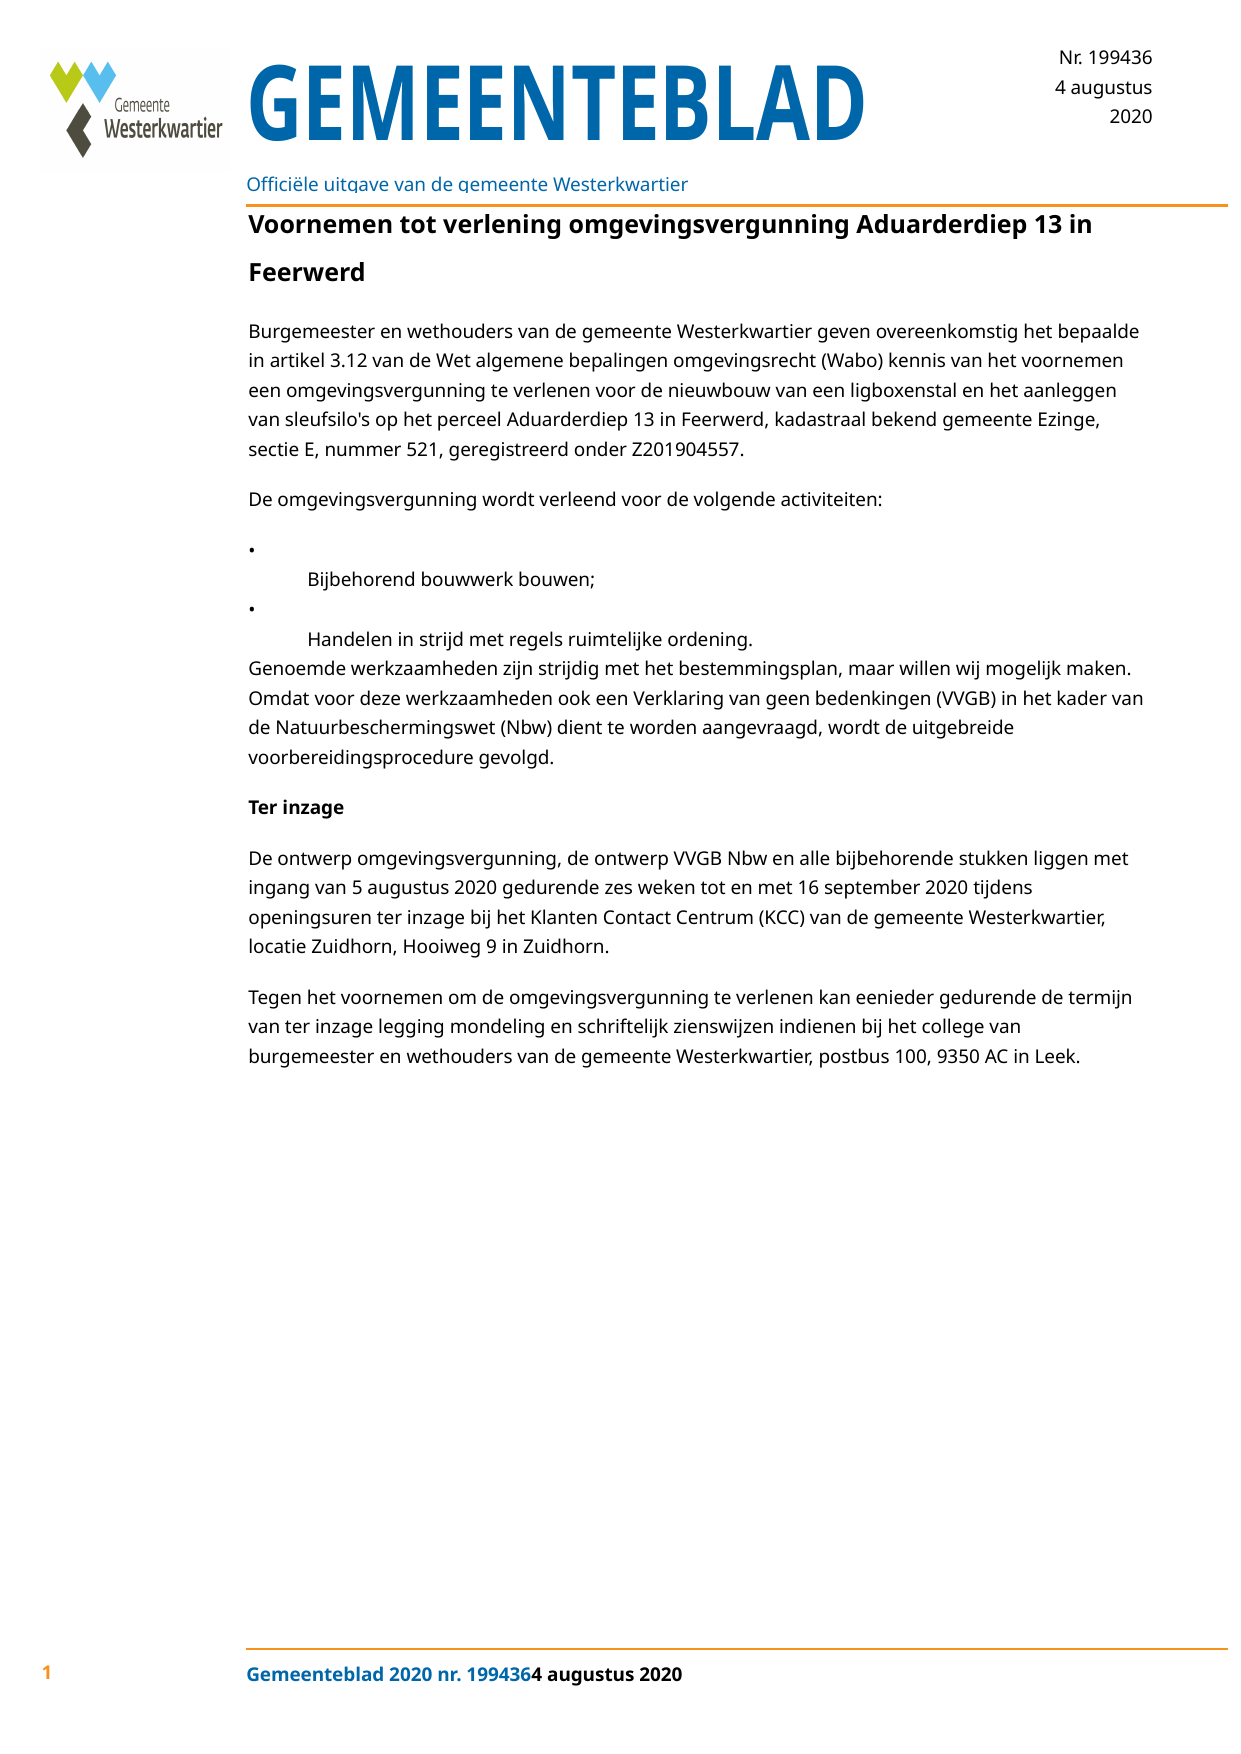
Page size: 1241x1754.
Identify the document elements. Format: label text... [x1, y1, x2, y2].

text Burgemeester en wethouders van de gemeente Westerkwartier geven overeenkomstig het bepaalde in artikel 3.12 van de Wet algemene bepalingen omgevingsrecht (Wabo) kennis van het voornemen een omgevingsvergunning te verlenen voor de nieuwbouw van een ligboxenstal en het aanleggen van sleufsilo's op het perceel Aduarderdiep 13 in Feerwerd, kadastraal bekend gemeente Ezinge, sectie E, nummer 521, geregistreerd onder Z201904557. [248, 318, 1152, 462]
text Tegen het voornemen om de omgevingsvergunning te verlenen kan eenieder gedurende de termijn van ter inzage legging mondeling en schriftelijk zienswijzen indienen bij het college van burgemeester en wethouders van de gemeente Westerkwartier, postbus 100, 9350 AC in Leek. [248, 984, 1152, 1069]
text Voornemen tot verlening omgevingsvergunning Aduarderdiep 13 in Feerwerd [248, 207, 1152, 288]
text Ter inzage [248, 794, 1152, 820]
list Bijbehorend bouwwerk bouwen; [248, 567, 1152, 592]
text De ontwerp omgevingsvergunning, de ontwerp VVGB Nbw en alle bijbehorende stukken liggen met ingang van 5 augustus 2020 gedurende zes weken tot en met 16 september 2020 tijdens openingsuren ter inzage bij het Klanten Contact Centrum (KCC) van de gemeente Westerkwartier, locatie Zuidhorn, Hooiweg 9 in Zuidhorn. [248, 845, 1152, 959]
picture [41, 47, 231, 172]
text De omgevingsvergunning wordt verleend voor de volgende activiteiten: [248, 487, 1152, 512]
text Genoemde werkzaamheden zijn strijdig met het bestemmingsplan, maar willen wij mogelijk maken. Omdat voor deze werkzaamheden ook een Verklaring van geen bedenkingen (VVGB) in het kader van de Natuurbeschermingswet (Nbw) dient te worden aangevraagd, wordt de uitgebreide voorbereidingsprocedure gevolgd. [248, 655, 1152, 770]
list Handelen in strijd met regels ruimtelijke ordening. [248, 626, 1152, 652]
